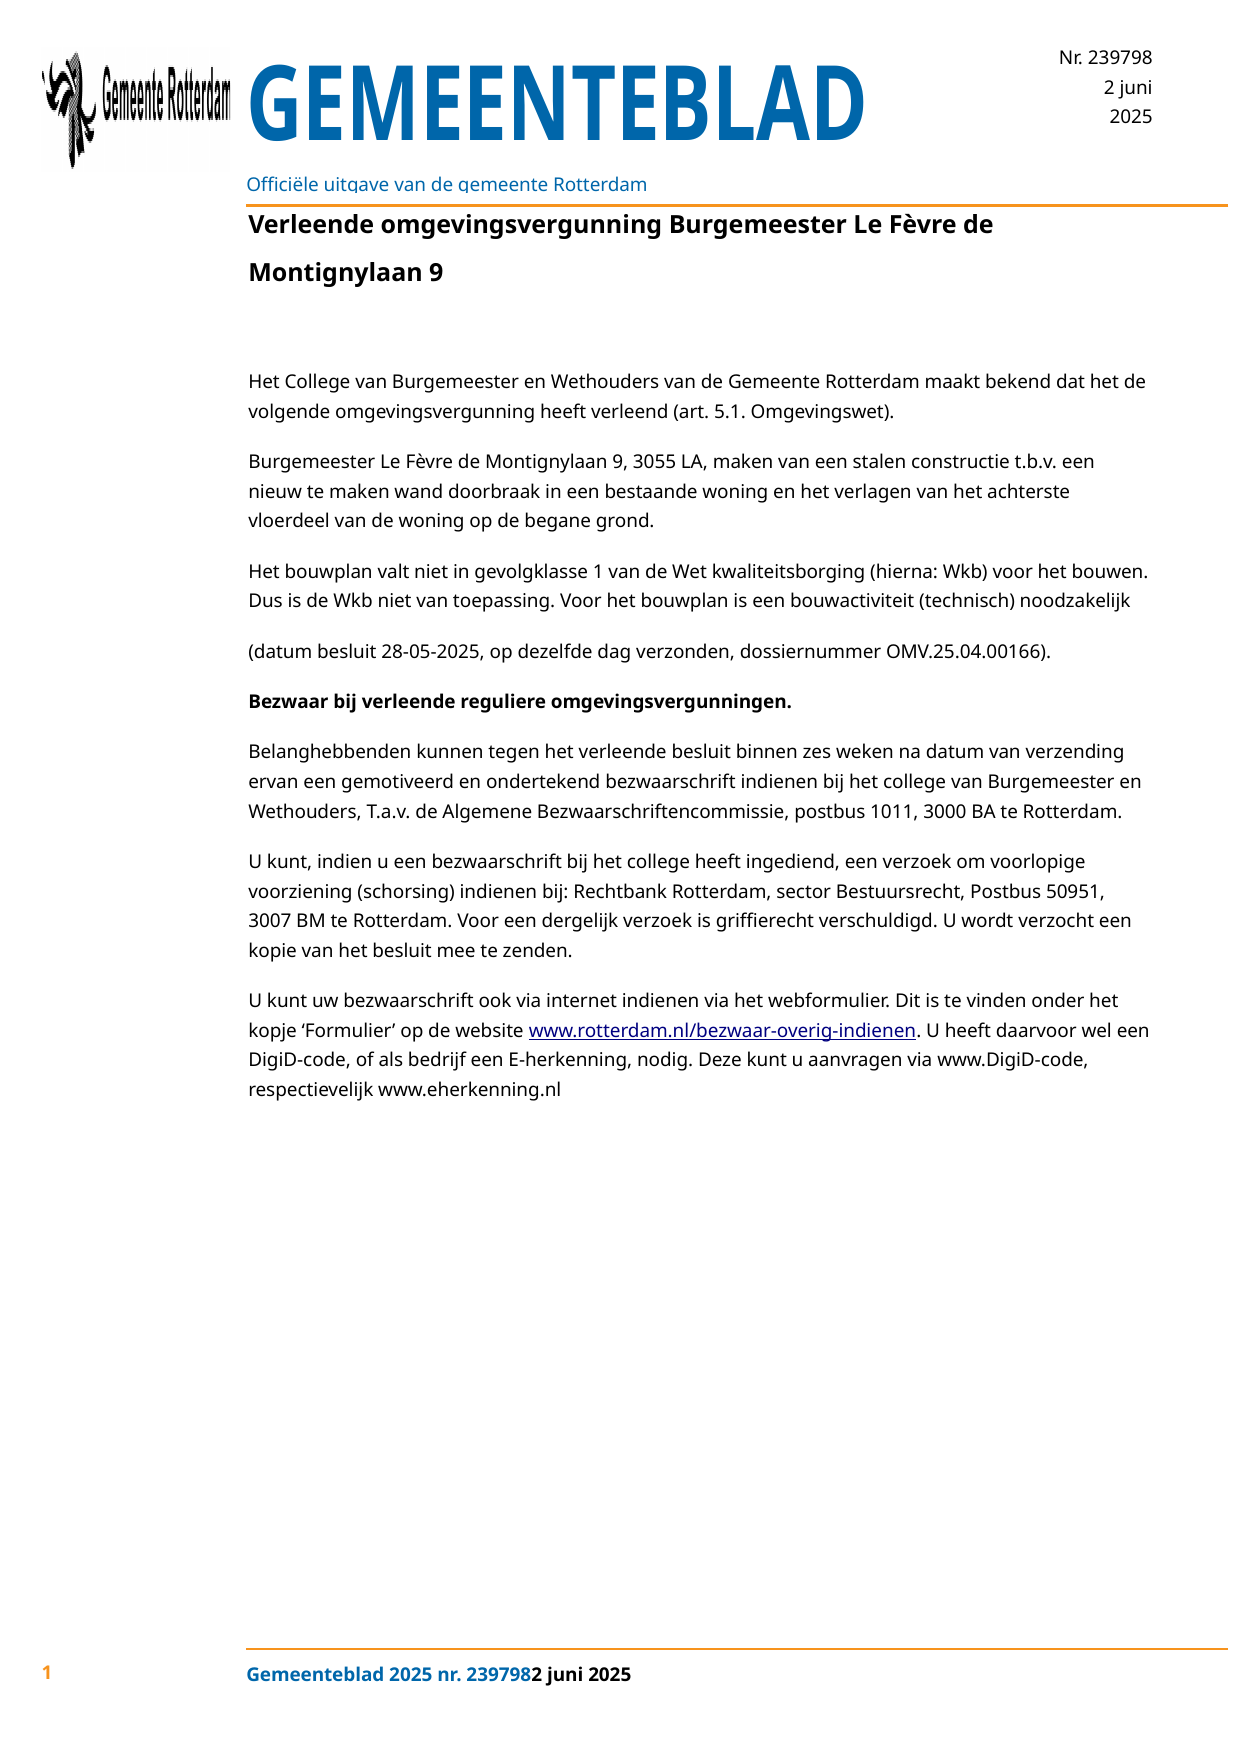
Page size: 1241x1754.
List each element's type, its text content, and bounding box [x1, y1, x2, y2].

text Het College van Burgemeester en Wethouders van de Gemeente Rotterdam maakt bekend dat het de volgende omgevingsvergunning heeft verleend (art. 5.1. Omgevingswet). [248, 368, 1152, 424]
picture [41, 47, 231, 172]
text Burgemeester Le Fèvre de Montignylaan 9, 3055 LA, maken van een stalen constructie t.b.v. een nieuw te maken wand doorbraak in een bestaande woning en het verlagen van het achterste vloerdeel van de woning op de begane grond. [248, 448, 1152, 533]
text Bezwaar bij verleende reguliere omgevingsvergunningen. [248, 688, 1152, 714]
text U kunt, indien u een bezwaarschrift bij het college heeft ingediend, een verzoek om voorlopige voorziening (schorsing) indienen bij: Rechtbank Rotterdam, sector Bestuursrecht, Postbus 50951, 3007 BM te Rotterdam. Voor een dergelijk verzoek is griffierecht verschuldigd. U wordt verzocht een kopie van het besluit mee te zenden. [248, 848, 1152, 963]
text Belanghebbenden kunnen tegen het verleende besluit binnen zes weken na datum van verzending ervan een gemotiveerd en ondertekend bezwaarschrift indienen bij het college van Burgemeester en Wethouders, T.a.v. de Algemene Bezwaarschriftencommissie, postbus 1011, 3000 BA te Rotterdam. [248, 739, 1152, 824]
text Het bouwplan valt niet in gevolgklasse 1 van de Wet kwaliteitsborging (hierna: Wkb) voor het bouwen. Dus is de Wkb niet van toepassing. Voor het bouwplan is een bouwactiviteit (technisch) noodzakelijk [248, 558, 1152, 613]
text U kunt uw bezwaarschrift ook via internet indienen via het webformulier. Dit is te vinden onder het kopje ‘Formulier’ op de website www.rotterdam.nl/bezwaar-overig-indienen. U heeft daarvoor wel een DigiD-code, of als bedrijf een E-herkenning, nodig. Deze kunt u aanvragen via www.DigiD-code, respectievelijk www.eherkenning.nl [248, 987, 1152, 1102]
text (datum besluit 28-05-2025, op dezelfde dag verzonden, dossiernummer OMV.25.04.00166). [248, 638, 1152, 664]
text Verleende omgevingsvergunning Burgemeester Le Fèvre de Montignylaan 9 [248, 207, 1152, 288]
